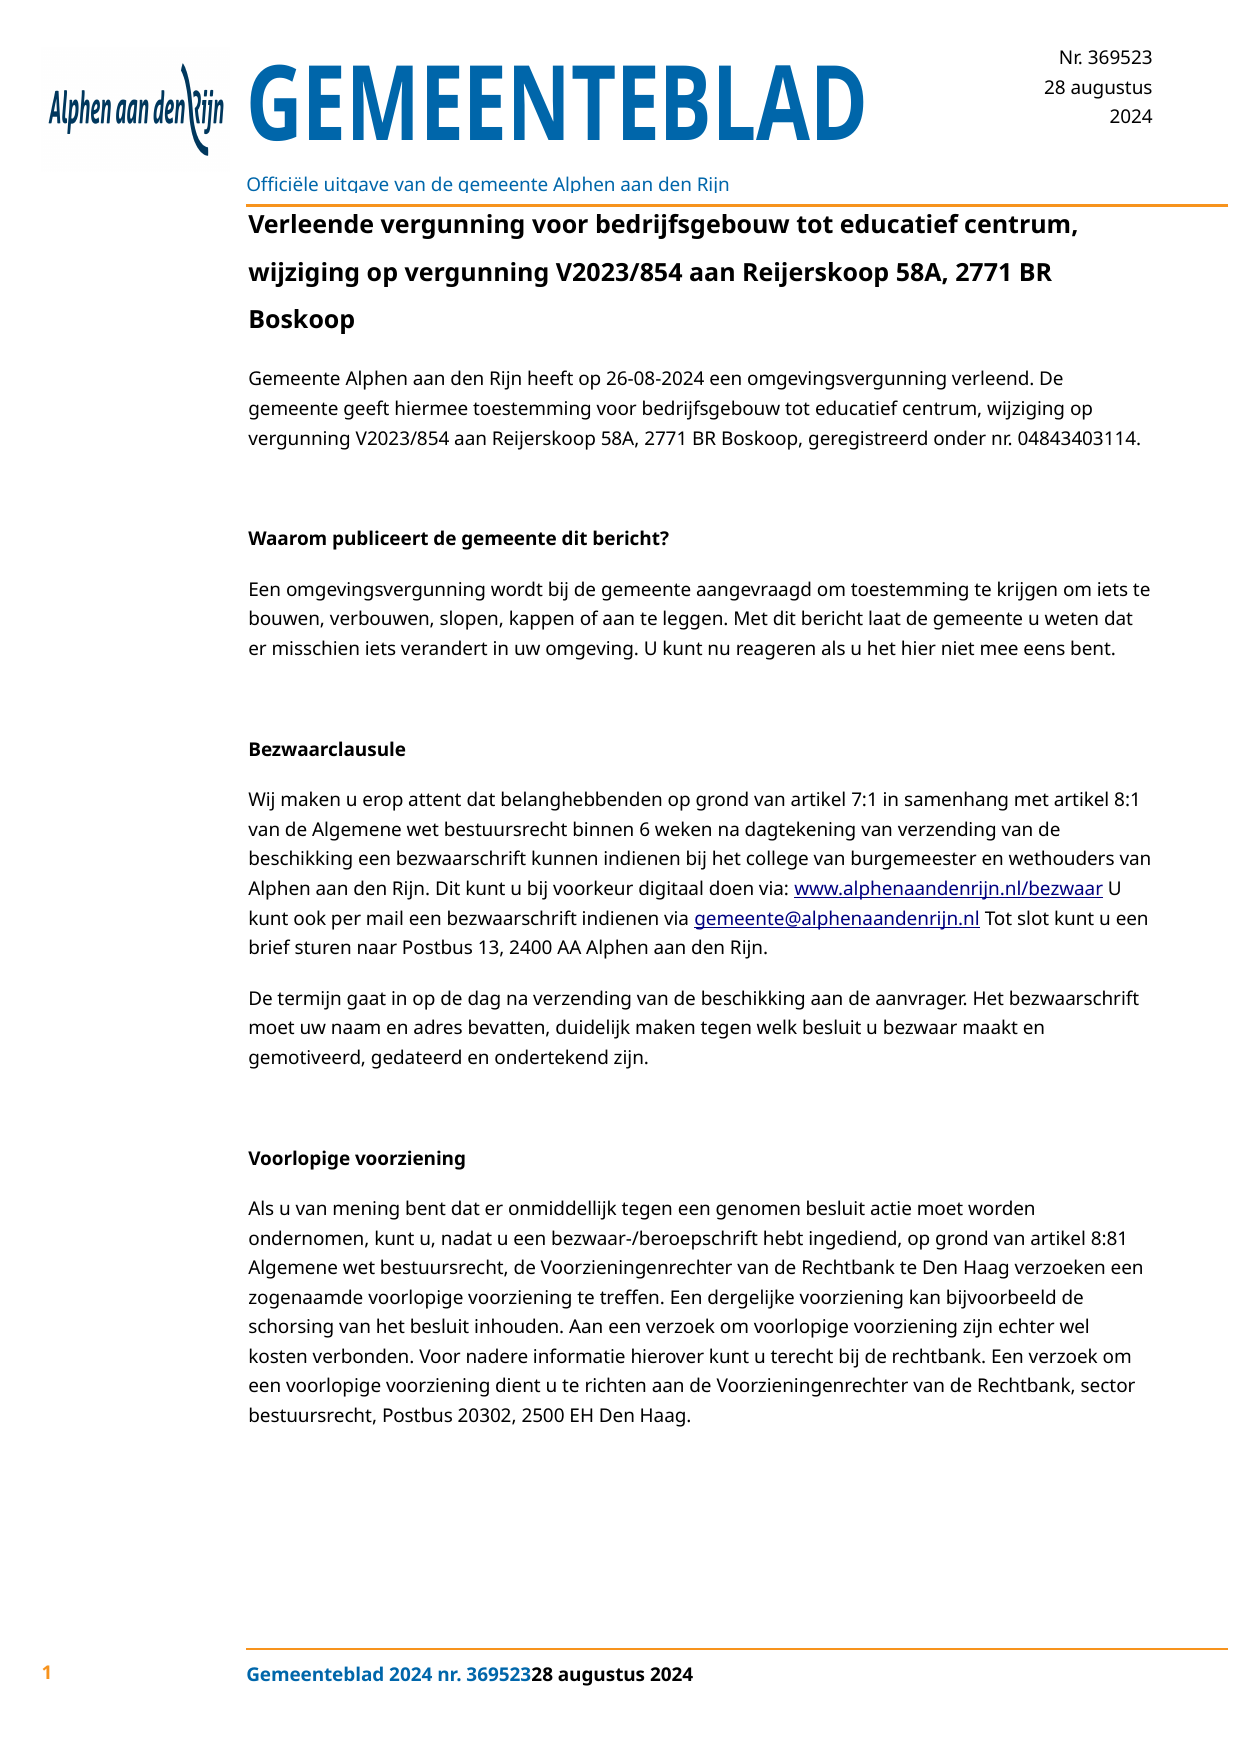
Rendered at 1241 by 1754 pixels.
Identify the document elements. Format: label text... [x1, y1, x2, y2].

text Als u van mening bent dat er onmiddellijk tegen een genomen besluit actie moet worden ondernomen, kunt u, nadat u een bezwaar-/beroepschrift hebt ingediend, op grond van artikel 8:81 Algemene wet bestuursrecht, de Voorzieningenrechter van de Rechtbank te Den Haag verzoeken een zogenaamde voorlopige voorziening te treffen. Een dergelijke voorziening kan bijvoorbeeld de schorsing van het besluit inhouden. Aan een verzoek om voorlopige voorziening zijn echter wel kosten verbonden. Voor nadere informatie hierover kunt u terecht bij de rechtbank. Een verzoek om een voorlopige voorziening dient u te richten aan de Voorzieningenrechter van de Rechtbank, sector bestuursrecht, Postbus 20302, 2500 EH Den Haag. [248, 1195, 1152, 1428]
text Voorlopige voorziening [248, 1145, 1152, 1170]
text Wij maken u erop attent dat belanghebbenden op grond van artikel 7:1 in samenhang met artikel 8:1 van de Algemene wet bestuursrecht binnen 6 weken na dagtekening van verzending van de beschikking een bezwaarschrift kunnen indienen bij het college van burgemeester en wethouders van Alphen aan den Rijn. Dit kunt u bij voorkeur digitaal doen via: www.alphenaandenrijn.nl/bezwaar U kunt ook per mail een bezwaarschrift indienen via gemeente@alphenaandenrijn.nl Tot slot kunt u een brief sturen naar Postbus 13, 2400 AA Alphen aan den Rijn. [248, 786, 1152, 960]
picture [41, 47, 231, 172]
text Bezwaarclausule [248, 736, 1152, 762]
text Waarom publiceert de gemeente dit bericht? [248, 526, 1152, 551]
text Een omgevingsvergunning wordt bij de gemeente aangevraagd om toestemming te krijgen om iets te bouwen, verbouwen, slopen, kappen of aan te leggen. Met dit bericht laat de gemeente u weten dat er misschien iets verandert in uw omgeving. U kunt nu reageren als u het hier niet mee eens bent. [248, 576, 1152, 661]
text Verleende vergunning voor bedrijfsgebouw tot educatief centrum, wijziging op vergunning V2023/854 aan Reijerskoop 58A, 2771 BR Boskoop [248, 207, 1152, 336]
text De termijn gaat in op de dag na verzending van de beschikking aan de aanvrager. Het bezwaarschrift moet uw naam en adres bevatten, duidelijk maken tegen welk besluit u bezwaar maakt en gemotiveerd, gedateerd en ondertekend zijn. [248, 985, 1152, 1069]
text Gemeente Alphen aan den Rijn heeft op 26-08-2024 een omgevingsvergunning verleend. De gemeente geeft hiermee toestemming voor bedrijfsgebouw tot educatief centrum, wijziging op vergunning V2023/854 aan Reijerskoop 58A, 2771 BR Boskoop, geregistreerd onder nr. 04843403114. [248, 366, 1152, 450]
